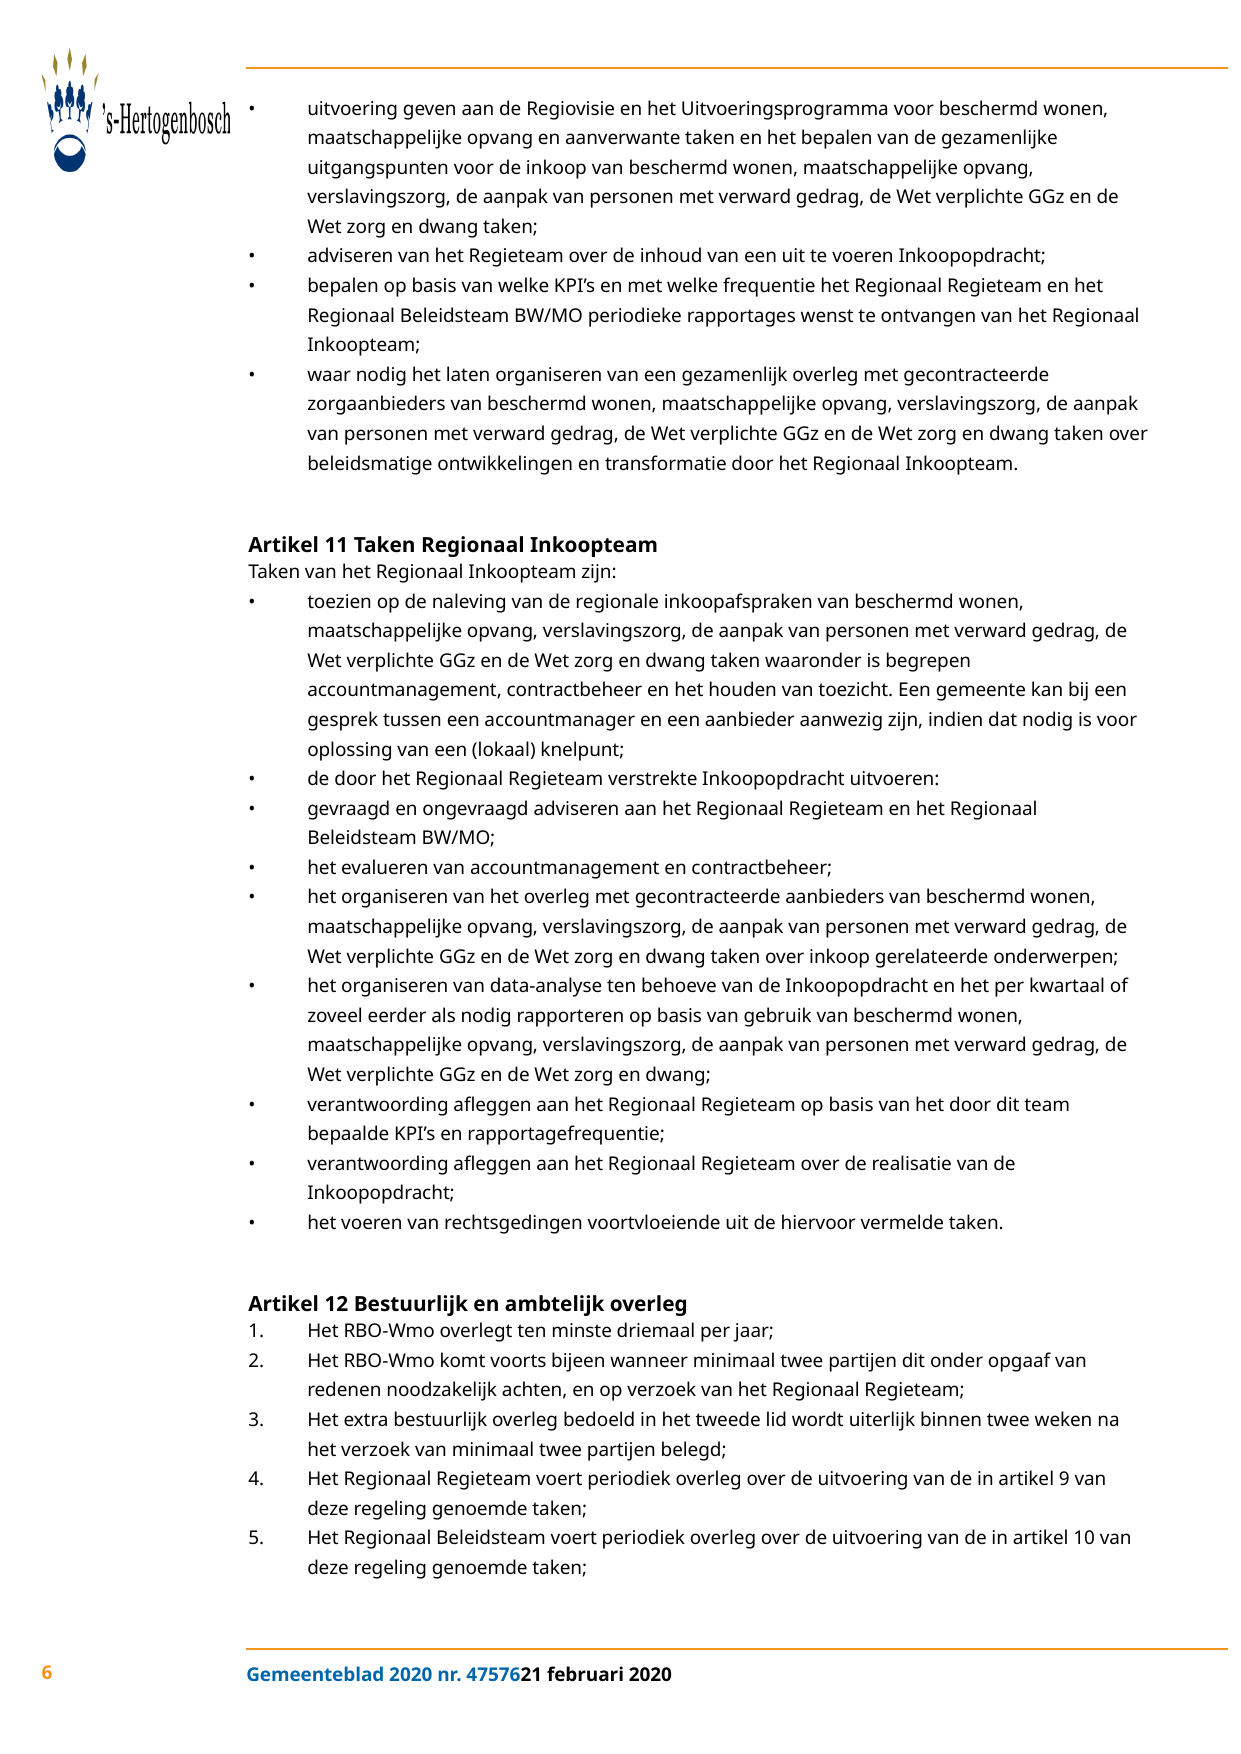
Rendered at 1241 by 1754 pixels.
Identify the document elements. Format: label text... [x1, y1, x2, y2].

text Taken van het Regionaal Inkoopteam zijn: [248, 558, 1152, 584]
list Het Regionaal Regieteam voert periodiek overleg over de uitvoering van de in artikel 9 van deze regeling genoemde taken; [248, 1465, 1152, 1521]
list het evalueren van accountmanagement en contractbeheer; [248, 854, 1152, 880]
list Het Regionaal Beleidsteam voert periodiek overleg over de uitvoering van de in artikel 10 van deze regeling genoemde taken; [248, 1524, 1152, 1580]
list Het RBO-Wmo overlegt ten minste driemaal per jaar; [248, 1317, 1152, 1343]
list uitvoering geven aan de Regiovisie en het Uitvoeringsprogramma voor beschermd wonen, maatschappelijke opvang en aanverwante taken en het bepalen van de gezamenlijke uitgangspunten voor de inkoop van beschermd wonen, maatschappelijke opvang, verslavingszorg, de aanpak van personen met verward gedrag, de Wet verplichte GGz en de Wet zorg en dwang taken; [248, 95, 1152, 239]
list het voeren van rechtsgedingen voortvloeiende uit de hiervoor vermelde taken. [248, 1209, 1152, 1235]
list het organiseren van data-analyse ten behoeve van de Inkoopopdracht en het per kwartaal of zoveel eerder als nodig rapporteren op basis van gebruik van beschermd wonen, maatschappelijke opvang, verslavingszorg, de aanpak van personen met verward gedrag, de Wet verplichte GGz en de Wet zorg en dwang; [248, 972, 1152, 1087]
list bepalen op basis van welke KPI’s en met welke frequentie het Regionaal Regieteam en het Regionaal Beleidsteam BW/MO periodieke rapportages wenst te ontvangen van het Regionaal Inkoopteam; [248, 272, 1152, 357]
list het organiseren van het overleg met gecontracteerde aanbieders van beschermd wonen, maatschappelijke opvang, verslavingszorg, de aanpak van personen met verward gedrag, de Wet verplichte GGz en de Wet zorg en dwang taken over inkoop gerelateerde onderwerpen; [248, 884, 1152, 968]
text Artikel 11 Taken Regionaal Inkoopteam [248, 530, 1152, 558]
list adviseren van het Regieteam over de inhoud van een uit te voeren Inkoopopdracht; [248, 243, 1152, 268]
list Het RBO-Wmo komt voorts bijeen wanneer minimaal twee partijen dit onder opgaaf van redenen noodzakelijk achten, en op verzoek van het Regionaal Regieteam; [248, 1347, 1152, 1402]
list toezien op de naleving van de regionale inkoopafspraken van beschermd wonen, maatschappelijke opvang, verslavingszorg, de aanpak van personen met verward gedrag, de Wet verplichte GGz en de Wet zorg en dwang taken waaronder is begrepen accountmanagement, contractbeheer en het houden van toezicht. Een gemeente kan bij een gesprek tussen een accountmanager en een aanbieder aanwezig zijn, indien dat nodig is voor oplossing van een (lokaal) knelpunt; [248, 588, 1152, 761]
list verantwoording afleggen aan het Regionaal Regieteam over de realisatie van de Inkoopopdracht; [248, 1150, 1152, 1205]
list verantwoording afleggen aan het Regionaal Regieteam op basis van het door dit team bepaalde KPI’s en rapportagefrequentie; [248, 1091, 1152, 1146]
list gevraagd en ongevraagd adviseren aan het Regionaal Regieteam en het Regionaal Beleidsteam BW/MO; [248, 795, 1152, 850]
list Het extra bestuurlijk overleg bedoeld in het tweede lid wordt uiterlijk binnen twee weken na het verzoek van minimaal twee partijen belegd; [248, 1406, 1152, 1462]
text Artikel 12 Bestuurlijk en ambtelijk overleg [248, 1289, 1152, 1317]
picture [41, 47, 231, 172]
list de door het Regionaal Regieteam verstrekte Inkoopopdracht uitvoeren: [248, 765, 1152, 791]
list waar nodig het laten organiseren van een gezamenlijk overleg met gecontracteerde zorgaanbieders van beschermd wonen, maatschappelijke opvang, verslavingszorg, de aanpak van personen met verward gedrag, de Wet verplichte GGz en de Wet zorg en dwang taken over beleidsmatige ontwikkelingen en transformatie door het Regionaal Inkoopteam. [248, 361, 1152, 476]
